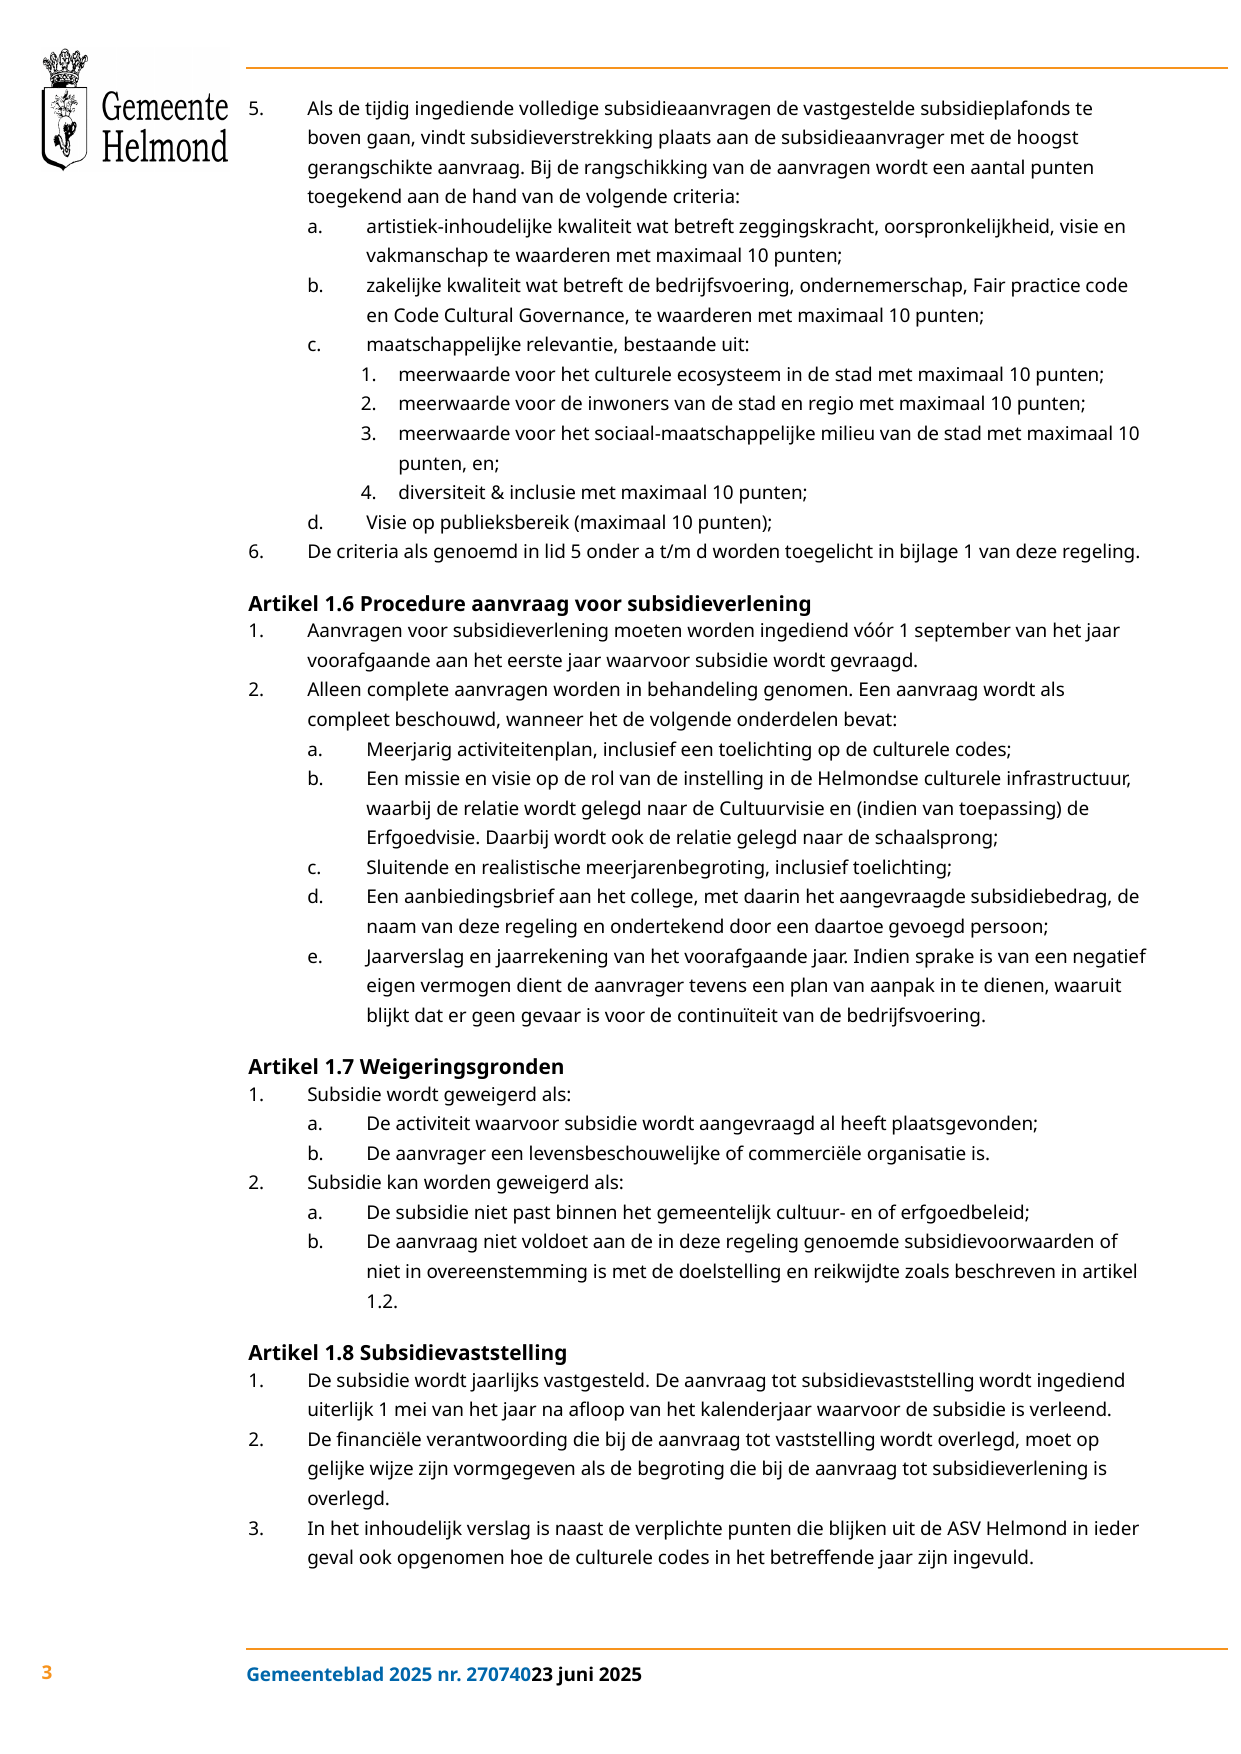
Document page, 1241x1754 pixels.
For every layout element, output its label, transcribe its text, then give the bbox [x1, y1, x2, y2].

list zakelijke kwaliteit wat betreft de bedrijfsvoering, ondernemerschap, Fair practice code en Code Cultural Governance, te waarderen met maximaal 10 punten; [307, 272, 1152, 328]
list Meerjarig activiteitenplan, inclusief een toelichting op de culturele codes; [307, 736, 1152, 761]
list De aanvraag niet voldoet aan de in deze regeling genoemde subsidievoorwaarden of niet in overeenstemming is met de doelstelling en reikwijdte zoals beschreven in artikel 1.2. [307, 1229, 1152, 1314]
list maatschappelijke relevantie, bestaande uit: [307, 331, 1152, 357]
list De criteria als genoemd in lid 5 onder a t/m d worden toegelicht in bijlage 1 van deze regeling. [248, 538, 1152, 564]
list De aanvrager een levensbeschouwelijke of commerciële organisatie is. [307, 1140, 1152, 1166]
list Een missie en visie op de rol van de instelling in de Helmondse culturele infrastructuur, waarbij de relatie wordt gelegd naar de Cultuurvisie en (indien van toepassing) de Erfgoedvisie. Daarbij wordt ook de relatie gelegd naar de schaalsprong; [307, 765, 1152, 850]
list Als de tijdig ingediende volledige subsidieaanvragen de vastgestelde subsidieplafonds te boven gaan, vindt subsidieverstrekking plaats aan de subsidieaanvrager met de hoogst gerangschikte aanvraag. Bij de rangschikking van de aanvragen wordt een aantal punten toegekend aan de hand van de volgende criteria: [248, 95, 1152, 209]
list De subsidie niet past binnen het gemeentelijk cultuur- en of erfgoedbeleid; [307, 1199, 1152, 1225]
list Jaarverslag en jaarrekening van het voorafgaande jaar. Indien sprake is van een negatief eigen vermogen dient de aanvrager tevens een plan van aanpak in te dienen, waaruit blijkt dat er geen gevaar is voor de continuïteit van de bedrijfsvoering. [307, 943, 1152, 1028]
list Subsidie wordt geweigerd als: [248, 1081, 1152, 1107]
text Artikel 1.7 Weigeringsgronden [248, 1052, 1152, 1081]
list meerwaarde voor de inwoners van de stad en regio met maximaal 10 punten; [361, 391, 1152, 416]
list Een aanbiedingsbrief aan het college, met daarin het aangevraagde subsidiebedrag, de naam van deze regeling en ondertekend door een daartoe gevoegd persoon; [307, 884, 1152, 939]
list meerwaarde voor het culturele ecosysteem in de stad met maximaal 10 punten; [361, 361, 1152, 387]
list Sluitende en realistische meerjarenbegroting, inclusief toelichting; [307, 854, 1152, 880]
list diversiteit & inclusie met maximaal 10 punten; [361, 479, 1152, 505]
list De subsidie wordt jaarlijks vastgesteld. De aanvraag tot subsidievaststelling wordt ingediend uiterlijk 1 mei van het jaar na afloop van het kalenderjaar waarvoor de subsidie is verleend. [248, 1367, 1152, 1422]
list In het inhoudelijk verslag is naast de verplichte punten die blijken uit de ASV Helmond in ieder geval ook opgenomen hoe de culturele codes in het betreffende jaar zijn ingevuld. [248, 1515, 1152, 1570]
list Subsidie kan worden geweigerd als: [248, 1169, 1152, 1195]
list De activiteit waarvoor subsidie wordt aangevraagd al heeft plaatsgevonden; [307, 1110, 1152, 1136]
list Visie op publieksbereik (maximaal 10 punten); [307, 509, 1152, 535]
picture [41, 47, 231, 172]
list De financiële verantwoording die bij de aanvraag tot vaststelling wordt overlegd, moet op gelijke wijze zijn vormgegeven als de begroting die bij de aanvraag tot subsidieverlening is overlegd. [248, 1426, 1152, 1511]
list Aanvragen voor subsidieverlening moeten worden ingediend vóór 1 september van het jaar voorafgaande aan het eerste jaar waarvoor subsidie wordt gevraagd. [248, 617, 1152, 673]
list meerwaarde voor het sociaal-maatschappelijke milieu van de stad met maximaal 10 punten, en; [361, 420, 1152, 476]
text Artikel 1.6 Procedure aanvraag voor subsidieverlening [248, 589, 1152, 617]
list artistiek-inhoudelijke kwaliteit wat betreft zeggingskracht, oorspronkelijkheid, visie en vakmanschap te waarderen met maximaal 10 punten; [307, 213, 1152, 268]
list Alleen complete aanvragen worden in behandeling genomen. Een aanvraag wordt als compleet beschouwd, wanneer het de volgende onderdelen bevat: [248, 677, 1152, 732]
text Artikel 1.8 Subsidievaststelling [248, 1338, 1152, 1367]
